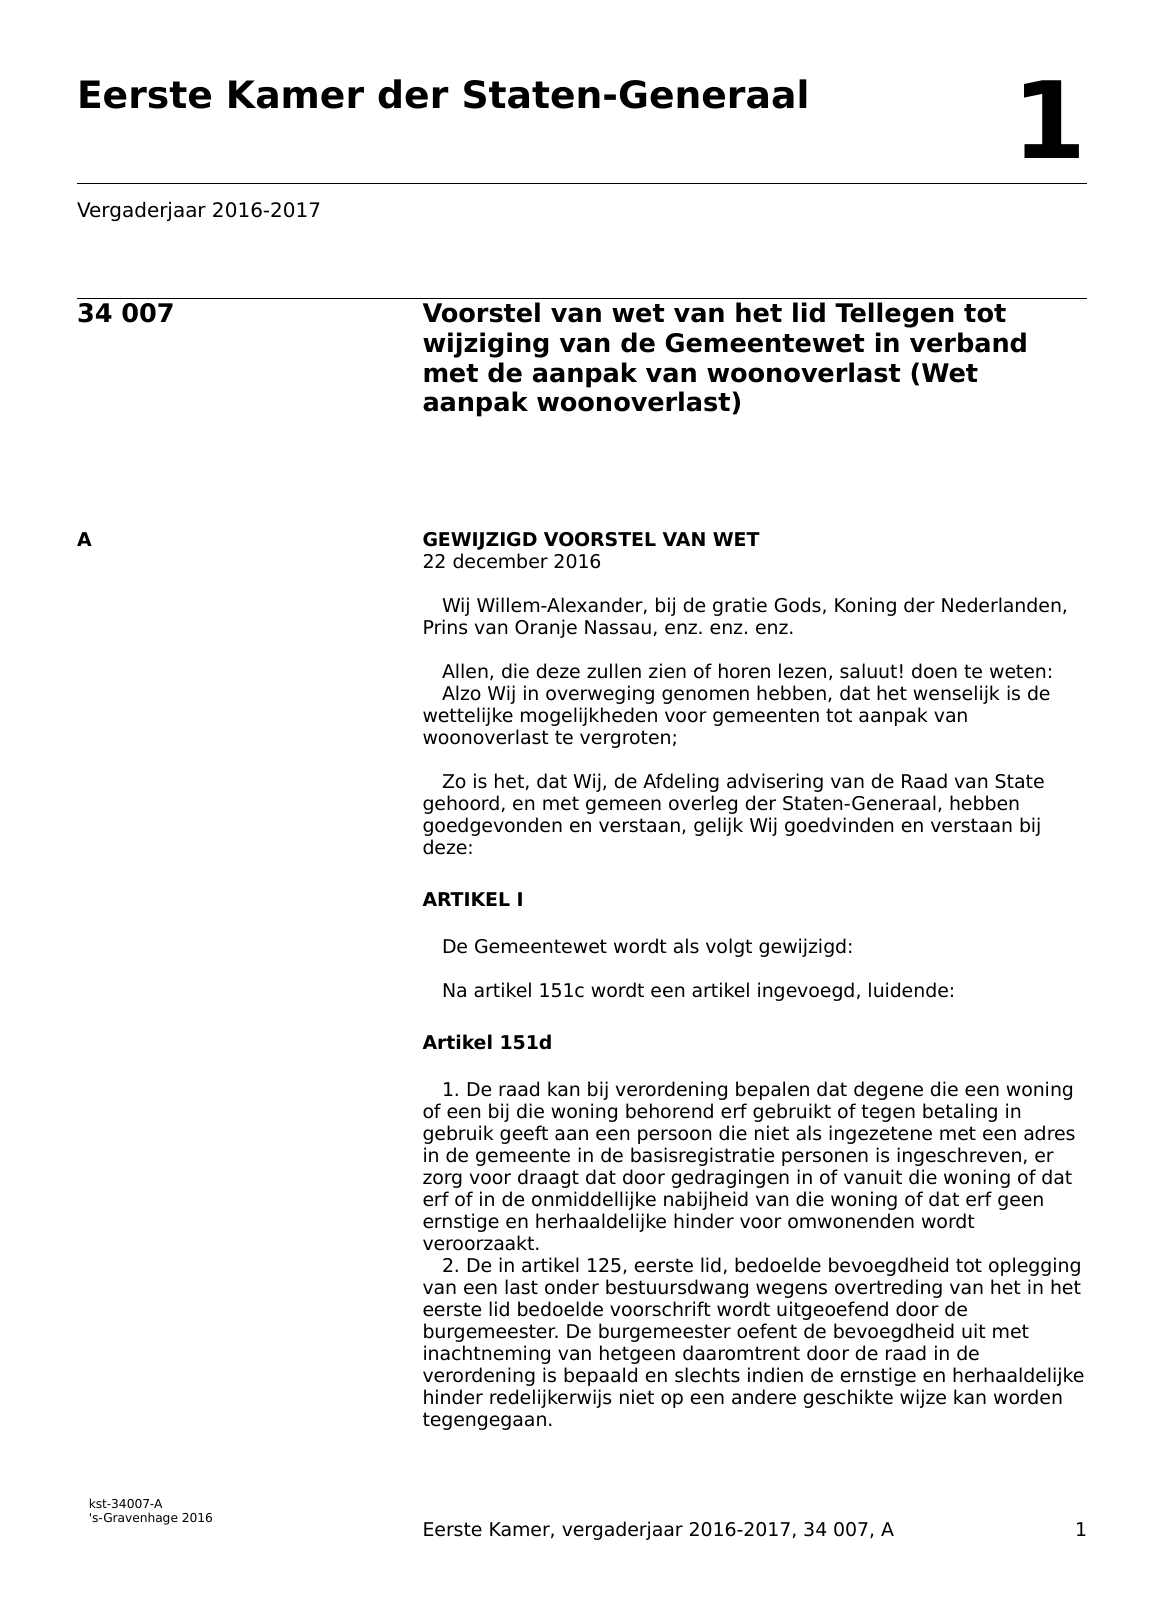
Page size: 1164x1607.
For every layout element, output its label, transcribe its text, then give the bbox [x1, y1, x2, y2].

text Wij Willem-Alexander, bij de gratie Gods, Koning der Nederlanden, Prins van Oranje Nassau, enz. enz. enz. [422, 595, 1087, 639]
subtitle ARTIKEL I [422, 889, 1087, 911]
text Alzo Wij in overweging genomen hebben, dat het wenselijk is de wettelijke mogelijkheden voor gemeenten tot aanpak van woonoverlast te vergroten; [422, 683, 1087, 749]
text 22 december 2016 [422, 551, 1087, 573]
subtitle A GEWIJZIGD VOORSTEL VAN WET [77, 529, 1087, 551]
text 2. De in artikel 125, eerste lid, bedoelde bevoegdheid tot oplegging van een last onder bestuursdwang wegens overtreding van het in het eerste lid bedoelde voorschrift wordt uitgeoefend door de burgemeester. De burgemeester oefent de bevoegdheid uit met inachtneming van hetgeen daaromtrent door de raad in de verordening is bepaald en slechts indien de ernstige en herhaaldelijke hinder redelijkerwijs niet op een andere geschikte wijze kan worden tegengegaan. [422, 1255, 1087, 1431]
table_cell Vergaderjaar 2016-2017 [77, 184, 1087, 298]
subtitle Artikel 151d [422, 1032, 1087, 1054]
text Zo is het, dat Wij, de Afdeling advisering van de Raad van State gehoord, en met gemeen overleg der Staten-Generaal, hebben goedgevonden en verstaan, gelijk Wij goedvinden en verstaan bij deze: [422, 771, 1087, 859]
text kst-34007-A [88, 1497, 323, 1511]
text Allen, die deze zullen zien of horen lezen, saluut! doen te weten: [422, 661, 1087, 683]
subtitle 34 007 Voorstel van wet van het lid Tellegen tot wijziging van de Gemeentewet in verband met de aanpak van woonoverlast (Wet aanpak woonoverlast) [77, 299, 1087, 418]
text De Gemeentewet wordt als volgt gewijzigd: [422, 936, 1087, 958]
text 1. De raad kan bij verordening bepalen dat degene die een woning of een bij die woning behorend erf gebruikt of tegen betaling in gebruik geeft aan een persoon die niet als ingezetene met een adres in de gemeente in de basisregistratie personen is ingeschreven, er zorg voor draagt dat door gedragingen in of vanuit die woning of dat erf of in de onmiddellijke nabijheid van die woning of dat erf geen ernstige en herhaaldelijke hinder voor omwonenden wordt veroorzaakt. [422, 1079, 1087, 1255]
text Na artikel 151c wordt een artikel ingevoegd, luidende: [422, 980, 1087, 1002]
table_header Eerste Kamer der Staten-Generaal [77, 59, 886, 183]
table_header 1 [886, 59, 1087, 183]
text 's-Gravenhage 2016 [88, 1511, 323, 1525]
